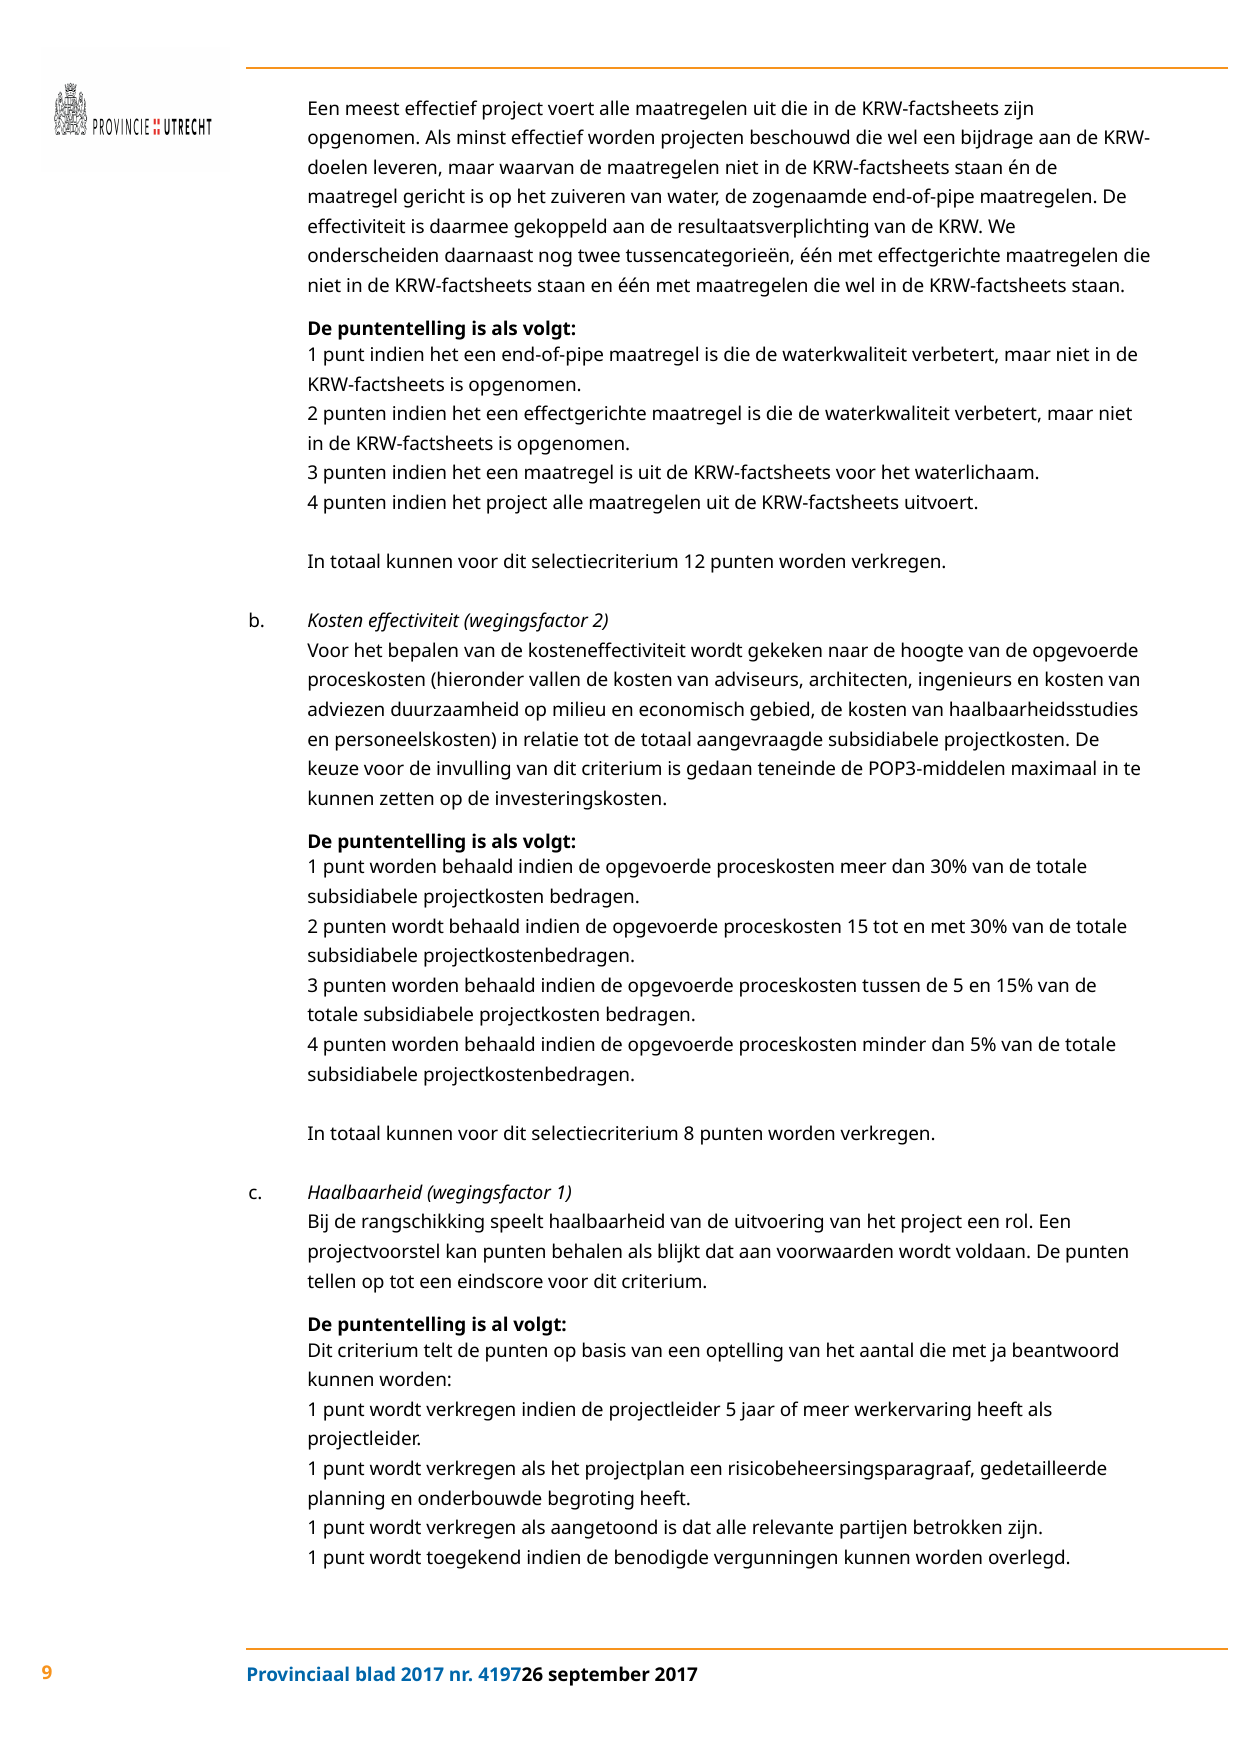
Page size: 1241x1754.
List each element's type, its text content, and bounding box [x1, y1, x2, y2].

list In totaal kunnen voor dit selectiecriterium 8 punten worden verkregen. [248, 1120, 1152, 1146]
list 1 punt worden behaald indien de opgevoerde proceskosten meer dan 30% van de totale subsidiabele projectkosten bedragen. [248, 854, 1152, 909]
list 1 punt wordt verkregen als aangetoond is dat alle relevante partijen betrokken zijn. [248, 1514, 1152, 1540]
list Voor het bepalen van de kosteneffectiviteit wordt gekeken naar de hoogte van de opgevoerde proceskosten (hieronder vallen de kosten van adviseurs, architecten, ingenieurs en kosten van adviezen duurzaamheid op milieu en economisch gebied, de kosten van haalbaarheidsstudies en personeelskosten) in relatie tot de totaal aangevraagde subsidiabele projectkosten. De keuze voor de invulling van dit criterium is gedaan teneinde de POP3-middelen maximaal in te kunnen zetten op de investeringskosten. [248, 637, 1152, 811]
list In totaal kunnen voor dit selectiecriterium 12 punten worden verkregen. [248, 548, 1152, 574]
list De puntentelling is al volgt: [248, 1311, 1152, 1337]
list 2 punten wordt behaald indien de opgevoerde proceskosten 15 tot en met 30% van de totale subsidiabele projectkostenbedragen. [248, 913, 1152, 968]
list 3 punten indien het een maatregel is uit de KRW-factsheets voor het waterlichaam. [248, 459, 1152, 485]
list Bij de rangschikking speelt haalbaarheid van de uitvoering van het project een rol. Een projectvoorstel kan punten behalen als blijkt dat aan voorwaarden wordt voldaan. De punten tellen op tot een eindscore voor dit criterium. [248, 1209, 1152, 1294]
list 4 punten indien het project alle maatregelen uit de KRW-factsheets uitvoert. [248, 489, 1152, 515]
list 1 punt indien het een end-of-pipe maatregel is die de waterkwaliteit verbetert, maar niet in de KRW-factsheets is opgenomen. [248, 341, 1152, 396]
list De puntentelling is als volgt: [248, 315, 1152, 341]
list Dit criterium telt de punten op basis van een optelling van het aantal die met ja beantwoord kunnen worden: [248, 1337, 1152, 1392]
picture [41, 47, 231, 172]
list 1 punt wordt verkregen als het projectplan een risicobeheersingsparagraaf, gedetailleerde planning en onderbouwde begroting heeft. [248, 1455, 1152, 1510]
list 1 punt wordt verkregen indien de projectleider 5 jaar of meer werkervaring heeft als projectleider. [248, 1396, 1152, 1451]
list Kosten effectiviteit (wegingsfactor 2) [248, 607, 1152, 633]
list Haalbaarheid (wegingsfactor 1) [248, 1179, 1152, 1205]
list 1 punt wordt toegekend indien de benodigde vergunningen kunnen worden overlegd. [248, 1544, 1152, 1569]
list 4 punten worden behaald indien de opgevoerde proceskosten minder dan 5% van de totale subsidiabele projectkostenbedragen. [248, 1031, 1152, 1087]
list Een meest effectief project voert alle maatregelen uit die in de KRW-factsheets zijn opgenomen. Als minst effectief worden projecten beschouwd die wel een bijdrage aan de KRW-doelen leveren, maar waarvan de maatregelen niet in de KRW-factsheets staan én de maatregel gericht is op het zuiveren van water, de zogenaamde end-of-pipe maatregelen. De effectiviteit is daarmee gekoppeld aan de resultaatsverplichting van de KRW. We onderscheiden daarnaast nog twee tussencategorieën, één met effectgerichte maatregelen die niet in de KRW-factsheets staan en één met maatregelen die wel in de KRW-factsheets staan. [248, 95, 1152, 298]
list 3 punten worden behaald indien de opgevoerde proceskosten tussen de 5 en 15% van de totale subsidiabele projectkosten bedragen. [248, 972, 1152, 1027]
list De puntentelling is als volgt: [248, 828, 1152, 854]
list 2 punten indien het een effectgerichte maatregel is die de waterkwaliteit verbetert, maar niet in de KRW-factsheets is opgenomen. [248, 400, 1152, 456]
